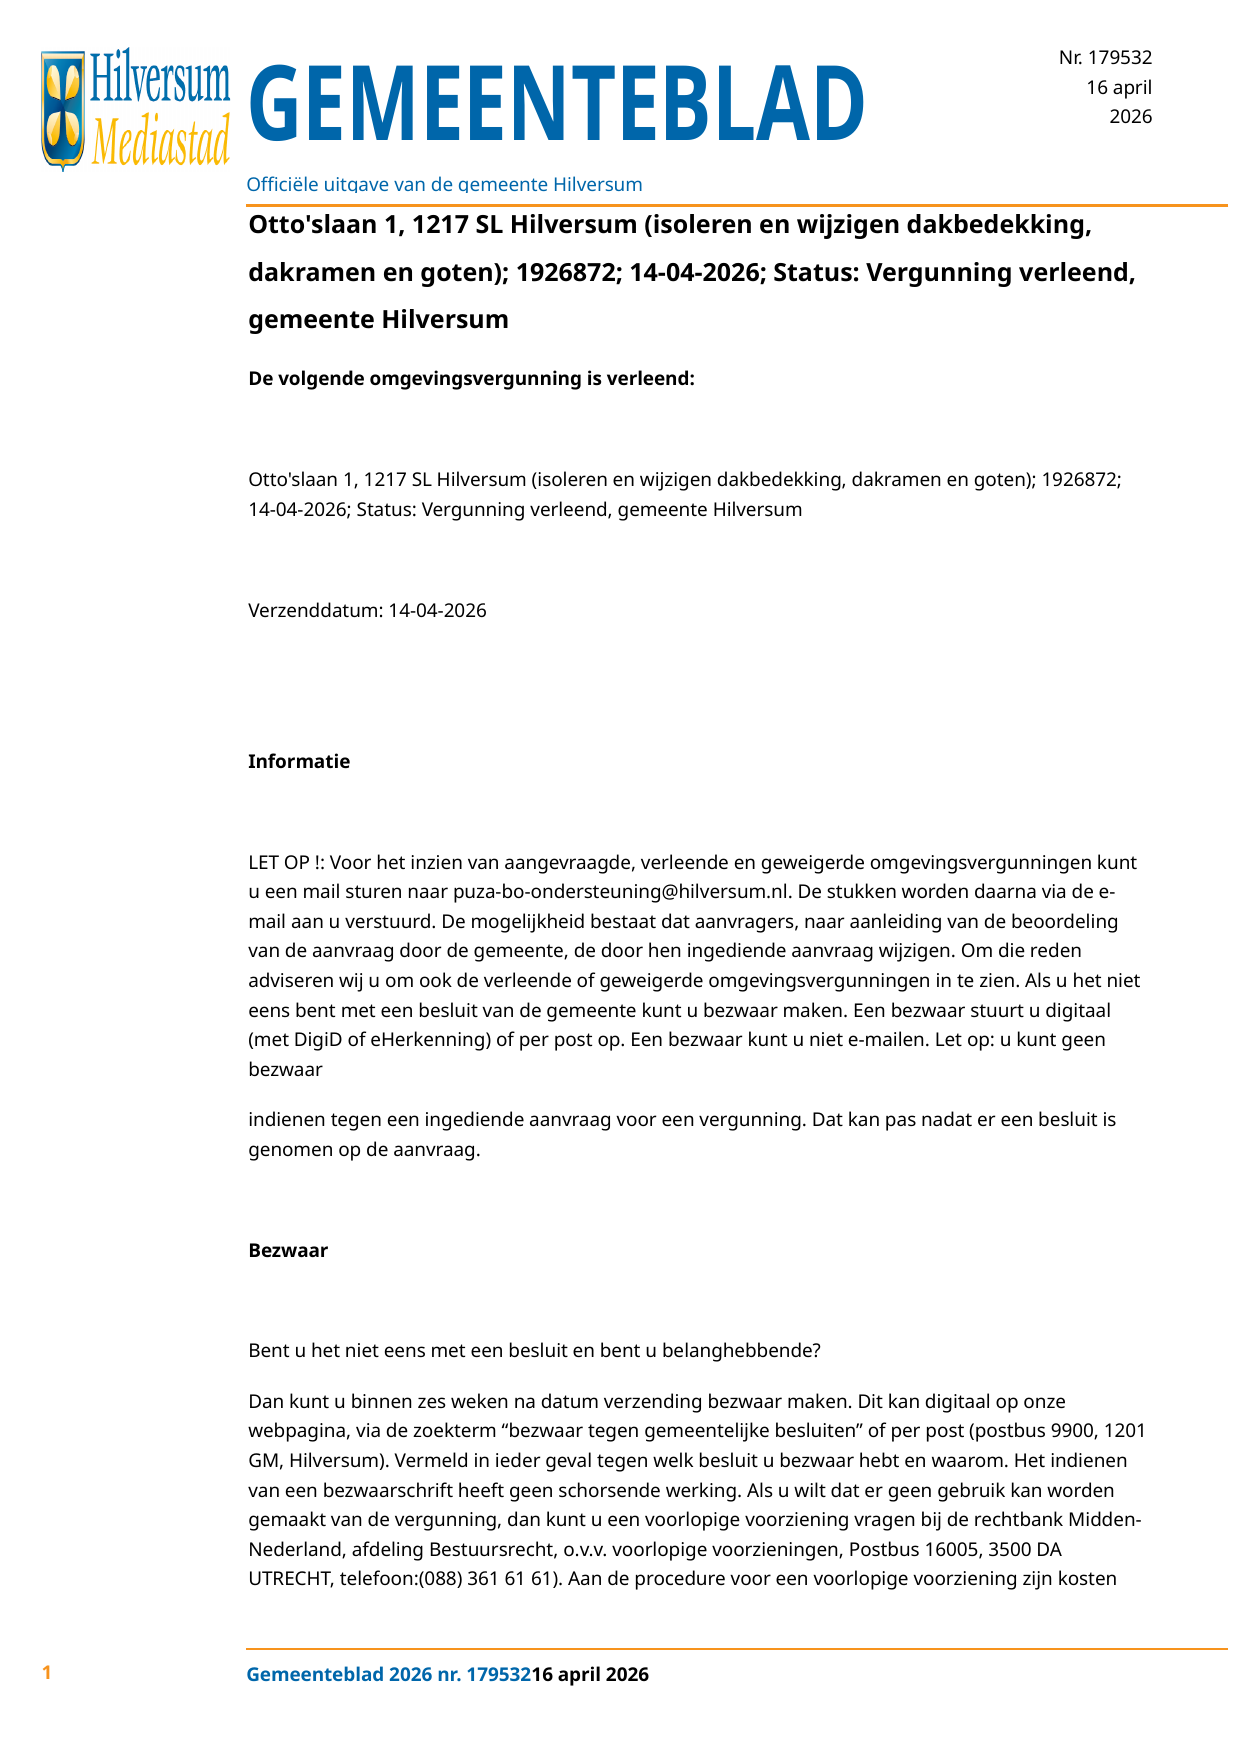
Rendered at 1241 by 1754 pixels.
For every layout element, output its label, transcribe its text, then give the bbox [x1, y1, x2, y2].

text indienen tegen een ingediende aanvraag voor een vergunning. Dat kan pas nadat er een besluit is genomen op de aanvraag. [248, 1106, 1152, 1162]
text Dan kunt u binnen zes weken na datum verzending bezwaar maken. Dit kan digitaal op onze webpagina, via de zoekterm “bezwaar tegen gemeentelijke besluiten” of per post (postbus 9900, 1201 GM, Hilversum). Vermeld in ieder geval tegen welk besluit u bezwaar hebt en waarom. Het indienen van een bezwaarschrift heeft geen schorsende werking. Als u wilt dat er geen gebruik kan worden gemaakt van de vergunning, dan kunt u een voorlopige voorziening vragen bij de rechtbank Midden-Nederland, afdeling Bestuursrecht, o.v.v. voorlopige voorzieningen, Postbus 16005, 3500 DA UTRECHT, telefoon:(088) 361 61 61). Aan de procedure voor een voorlopige voorziening zijn kosten [248, 1388, 1152, 1591]
text LET OP !: Voor het inzien van aangevraagde, verleende en geweigerde omgevingsvergunningen kunt u een mail sturen naar puza-bo-ondersteuning@hilversum.nl. De stukken worden daarna via de e-mail aan u verstuurd. De mogelijkheid bestaat dat aanvragers, naar aanleiding van de beoordeling van de aanvraag door de gemeente, de door hen ingediende aanvraag wijzigen. Om die reden adviseren wij u om ook de verleende of geweigerde omgevingsvergunningen in te zien. Als u het niet eens bent met een besluit van de gemeente kunt u bezwaar maken. Een bezwaar stuurt u digitaal (met DigiD of eHerkenning) of per post op. Een bezwaar kunt u niet e-mailen. Let op: u kunt geen bezwaar [248, 849, 1152, 1082]
text Otto'slaan 1, 1217 SL Hilversum (isoleren en wijzigen dakbedekking, dakramen en goten); 1926872; 14-04-2026; Status: Vergunning verleend, gemeente Hilversum [248, 466, 1152, 522]
picture [41, 47, 231, 172]
text Informatie [248, 748, 1152, 774]
text De volgende omgevingsvergunning is verleend: [248, 366, 1152, 391]
text Verzenddatum: 14-04-2026 [248, 597, 1152, 622]
text Bent u het niet eens met een besluit en bent u belanghebbende? [248, 1338, 1152, 1363]
text Otto'slaan 1, 1217 SL Hilversum (isoleren en wijzigen dakbedekking, dakramen en goten); 1926872; 14-04-2026; Status: Vergunning verleend, gemeente Hilversum [248, 207, 1152, 336]
text Bezwaar [248, 1237, 1152, 1262]
